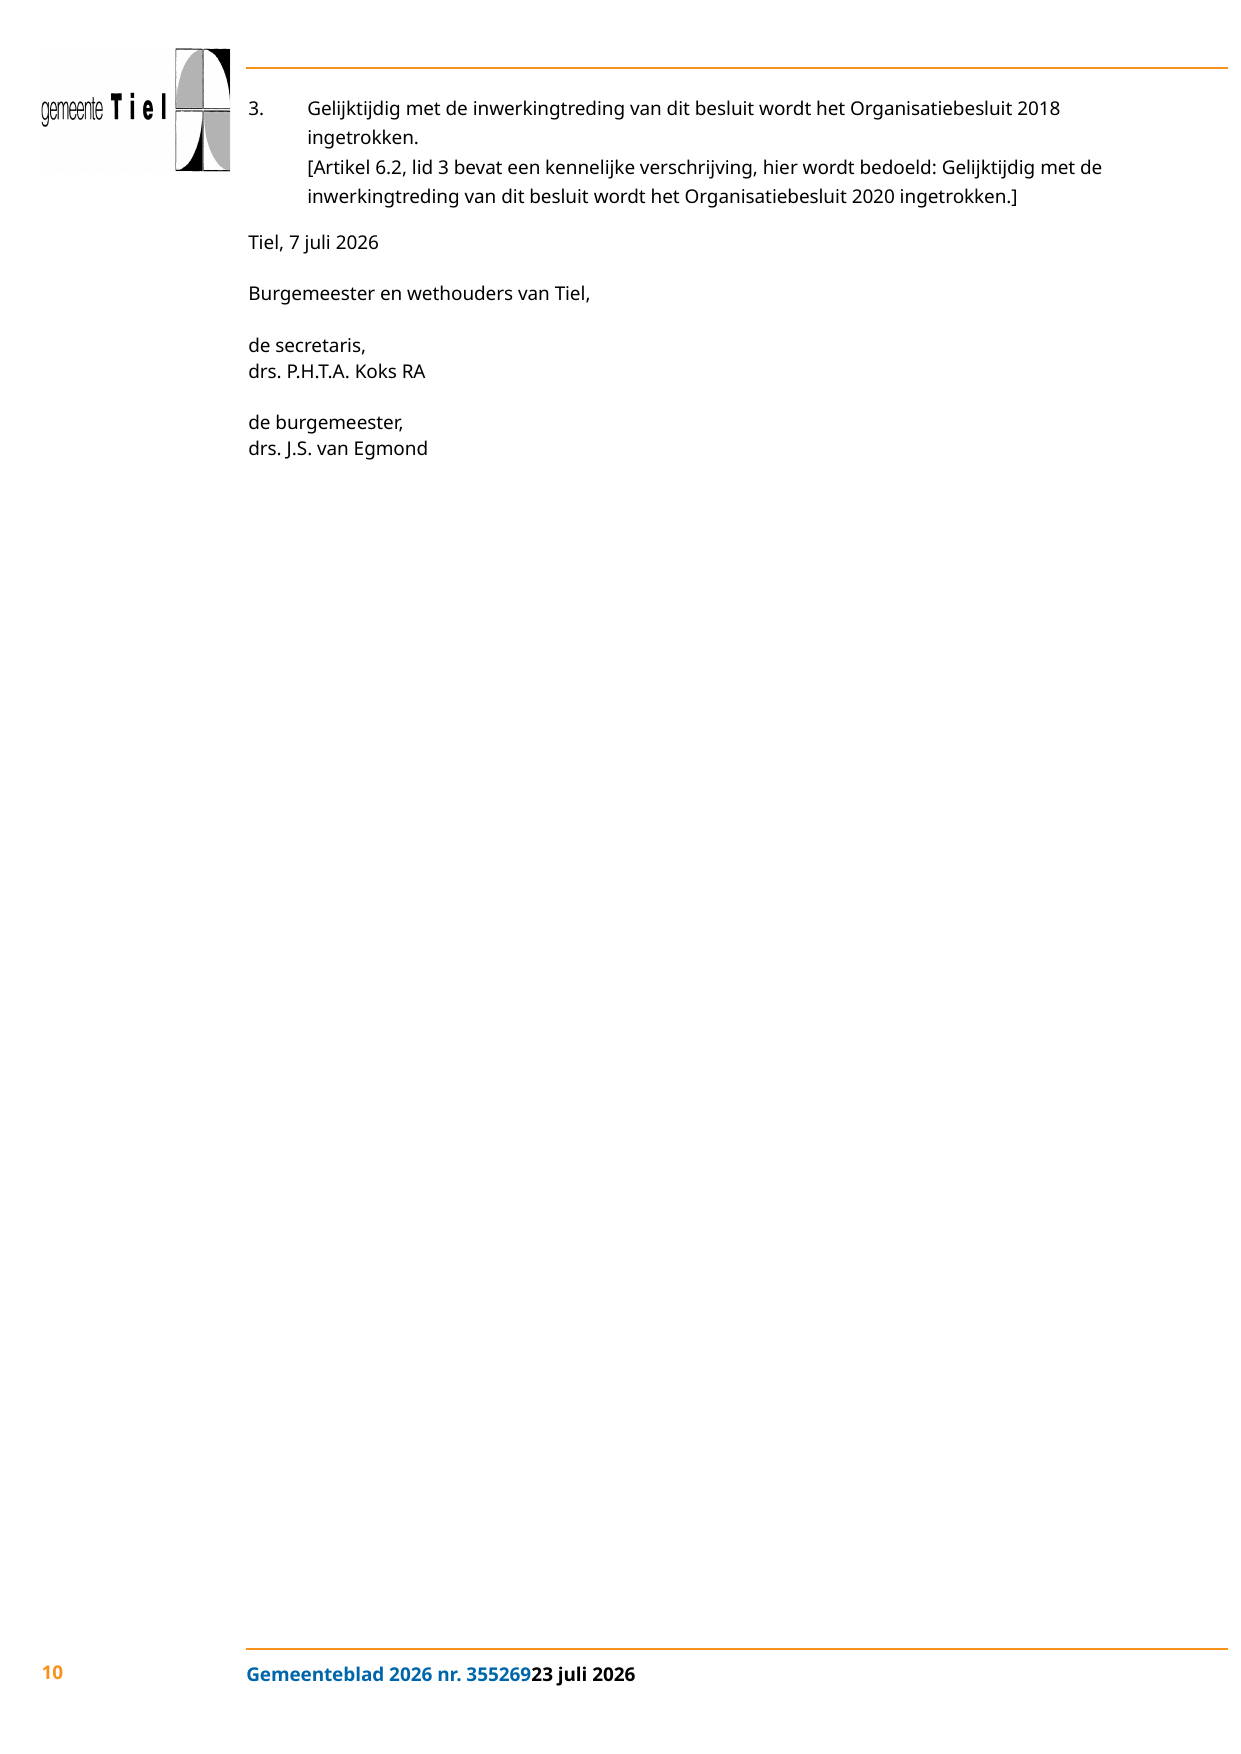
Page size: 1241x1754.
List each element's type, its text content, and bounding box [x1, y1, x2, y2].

text de burgemeester, [248, 409, 1152, 435]
text de secretaris, [248, 332, 1152, 358]
picture [41, 47, 231, 172]
text drs. P.H.T.A. Koks RA [248, 358, 1152, 383]
text Burgemeester en wethouders van Tiel, [248, 281, 1152, 306]
text drs. J.S. van Egmond [248, 435, 1152, 461]
list Gelijktijdig met de inwerkingtreding van dit besluit wordt het Organisatiebesluit 2018 ingetrokken. [248, 95, 1152, 150]
list [Artikel 6.2, lid 3 bevat een kennelijke verschrijving, hier wordt bedoeld: Gelijktijdig met de inwerkingtreding van dit besluit wordt het Organisatiebesluit 2020 ingetrokken.] [248, 154, 1152, 209]
text Tiel, 7 juli 2026 [248, 229, 1152, 255]
